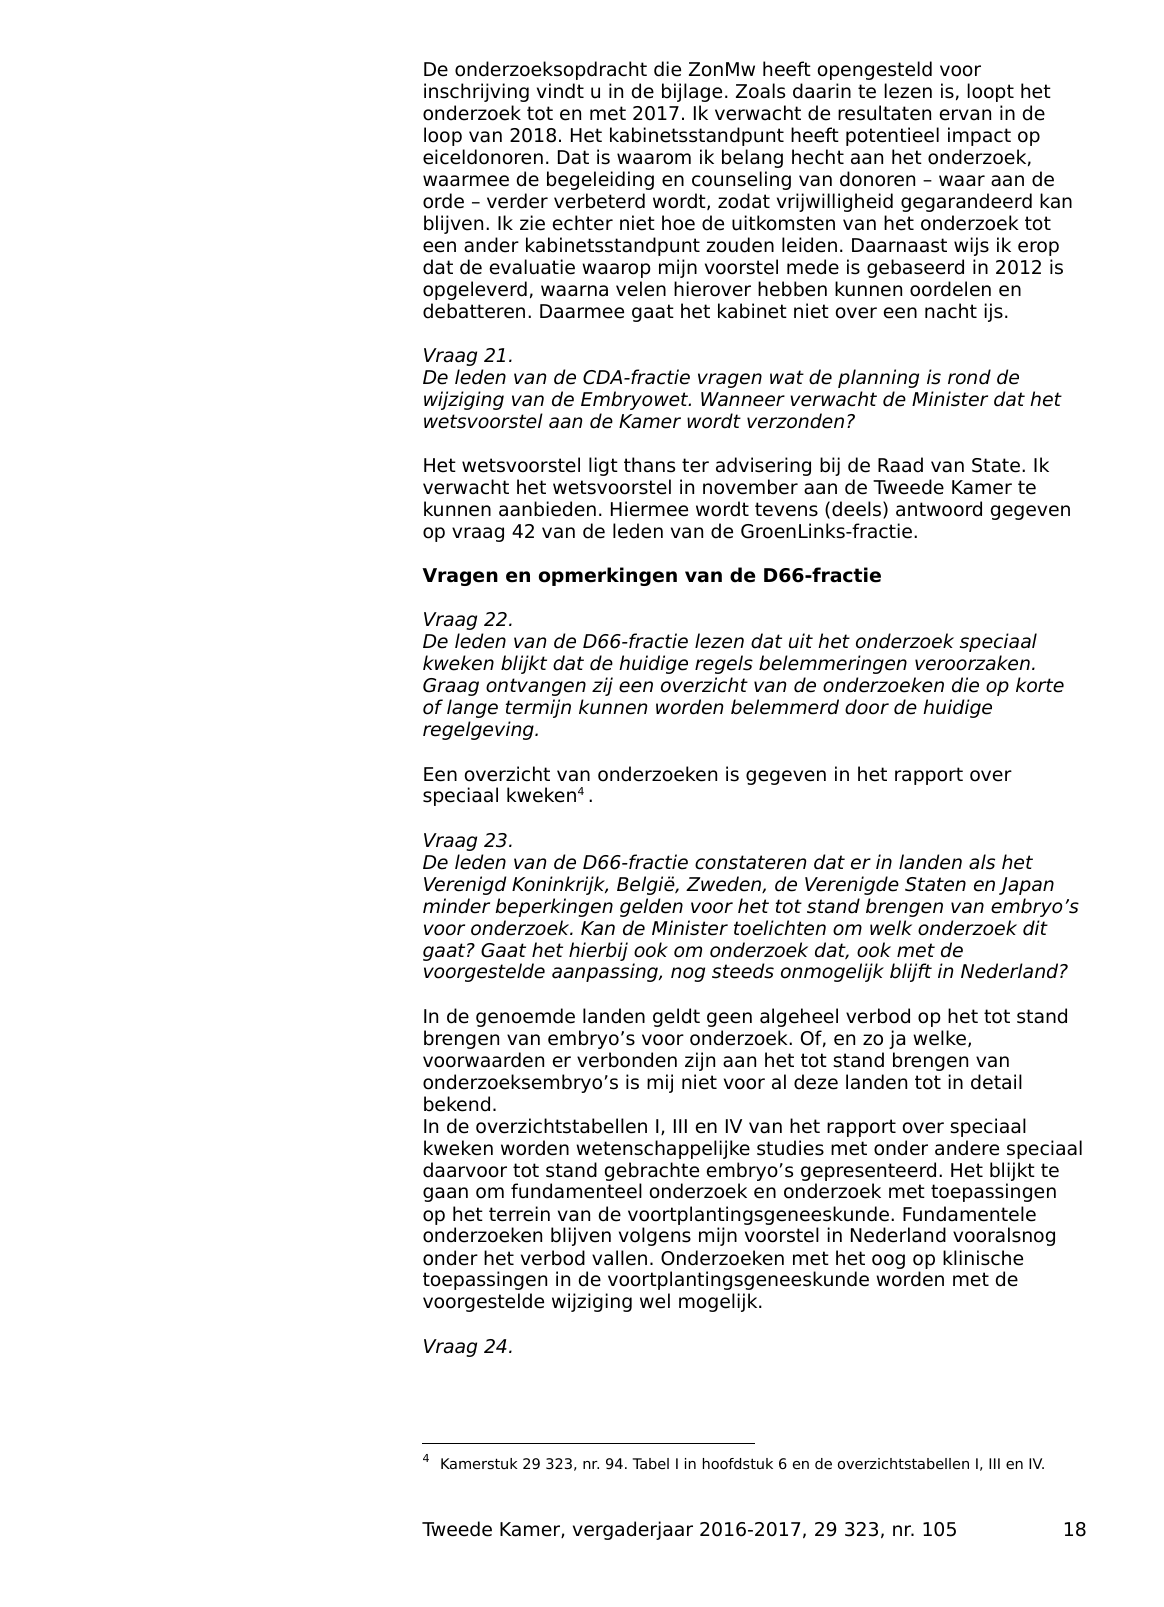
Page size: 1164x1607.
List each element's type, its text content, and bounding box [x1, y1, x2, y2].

text Het wetsvoorstel ligt thans ter advisering bij de Raad van State. Ik verwacht het wetsvoorstel in november aan de Tweede Kamer te kunnen aanbieden. Hiermee wordt tevens (deels) antwoord gegeven op vraag 42 van de leden van de GroenLinks-fractie. [422, 455, 1087, 543]
text De leden van de CDA-fractie vragen wat de planning is rond de wijziging van de Embryowet. Wanneer verwacht de Minister dat het wetsvoorstel aan de Kamer wordt verzonden? [422, 367, 1087, 433]
text De onderzoeksopdracht die ZonMw heeft opengesteld voor inschrijving vindt u in de bijlage. Zoals daarin te lezen is, loopt het onderzoek tot en met 2017. Ik verwacht de resultaten ervan in de loop van 2018. Het kabinetsstandpunt heeft potentieel impact op eiceldonoren. Dat is waarom ik belang hecht aan het onderzoek, waarmee de begeleiding en counseling van donoren – waar aan de orde – verder verbeterd wordt, zodat vrijwilligheid gegarandeerd kan blijven. Ik zie echter niet hoe de uitkomsten van het onderzoek tot een ander kabinetsstandpunt zouden leiden. Daarnaast wijs ik erop dat de evaluatie waarop mijn voorstel mede is gebaseerd in 2012 is opgeleverd, waarna velen hierover hebben kunnen oordelen en debatteren. Daarmee gaat het kabinet niet over een nacht ijs. [422, 59, 1087, 323]
text Vraag 24. [422, 1336, 1087, 1357]
text In de overzichtstabellen I, III en IV van het rapport over speciaal kweken worden wetenschappelijke studies met onder andere speciaal daarvoor tot stand gebrachte embryo’s gepresenteerd. Het blijkt te gaan om fundamenteel onderzoek en onderzoek met toepassingen op het terrein van de voortplantingsgeneeskunde. Fundamentele onderzoeken blijven volgens mijn voorstel in Nederland vooralsnog onder het verbod vallen. Onderzoeken met het oog op klinische toepassingen in de voortplantingsgeneeskunde worden met de voorgestelde wijziging wel mogelijk. [422, 1116, 1087, 1313]
text Vraag 23. [422, 829, 1087, 852]
text De leden van de D66-fractie lezen dat uit het onderzoek speciaal kweken blijkt dat de huidige regels belemmeringen veroorzaken. Graag ontvangen zij een overzicht van de onderzoeken die op korte of lange termijn kunnen worden belemmerd door de huidige regelgeving. [422, 631, 1087, 741]
text Vraag 22. [422, 609, 1087, 631]
text In de genoemde landen geldt geen algeheel verbod op het tot stand brengen van embryo’s voor onderzoek. Of, en zo ja welke, voorwaarden er verbonden zijn aan het tot stand brengen van onderzoeksembryo’s is mij niet voor al deze landen tot in detail bekend. [422, 1006, 1087, 1116]
text De leden van de D66-fractie constateren dat er in landen als het Verenigd Koninkrijk, België, Zweden, de Verenigde Staten en Japan minder beperkingen gelden voor het tot stand brengen van embryo’s voor onderzoek. Kan de Minister toelichten om welk onderzoek dit gaat? Gaat het hierbij ook om onderzoek dat, ook met de voorgestelde aanpassing, nog steeds onmogelijk blijft in Nederland? [422, 852, 1087, 983]
subtitle Vragen en opmerkingen van de D66-fractie [422, 565, 1087, 587]
text Kamerstuk 29 323, nr. 94. Tabel I in hoofdstuk 6 en de overzichtstabellen I, III en IV. [422, 1452, 1087, 1474]
text Vraag 21. [422, 345, 1087, 367]
text Een overzicht van onderzoeken is gegeven in het rapport over speciaal kweken. [422, 763, 1087, 807]
